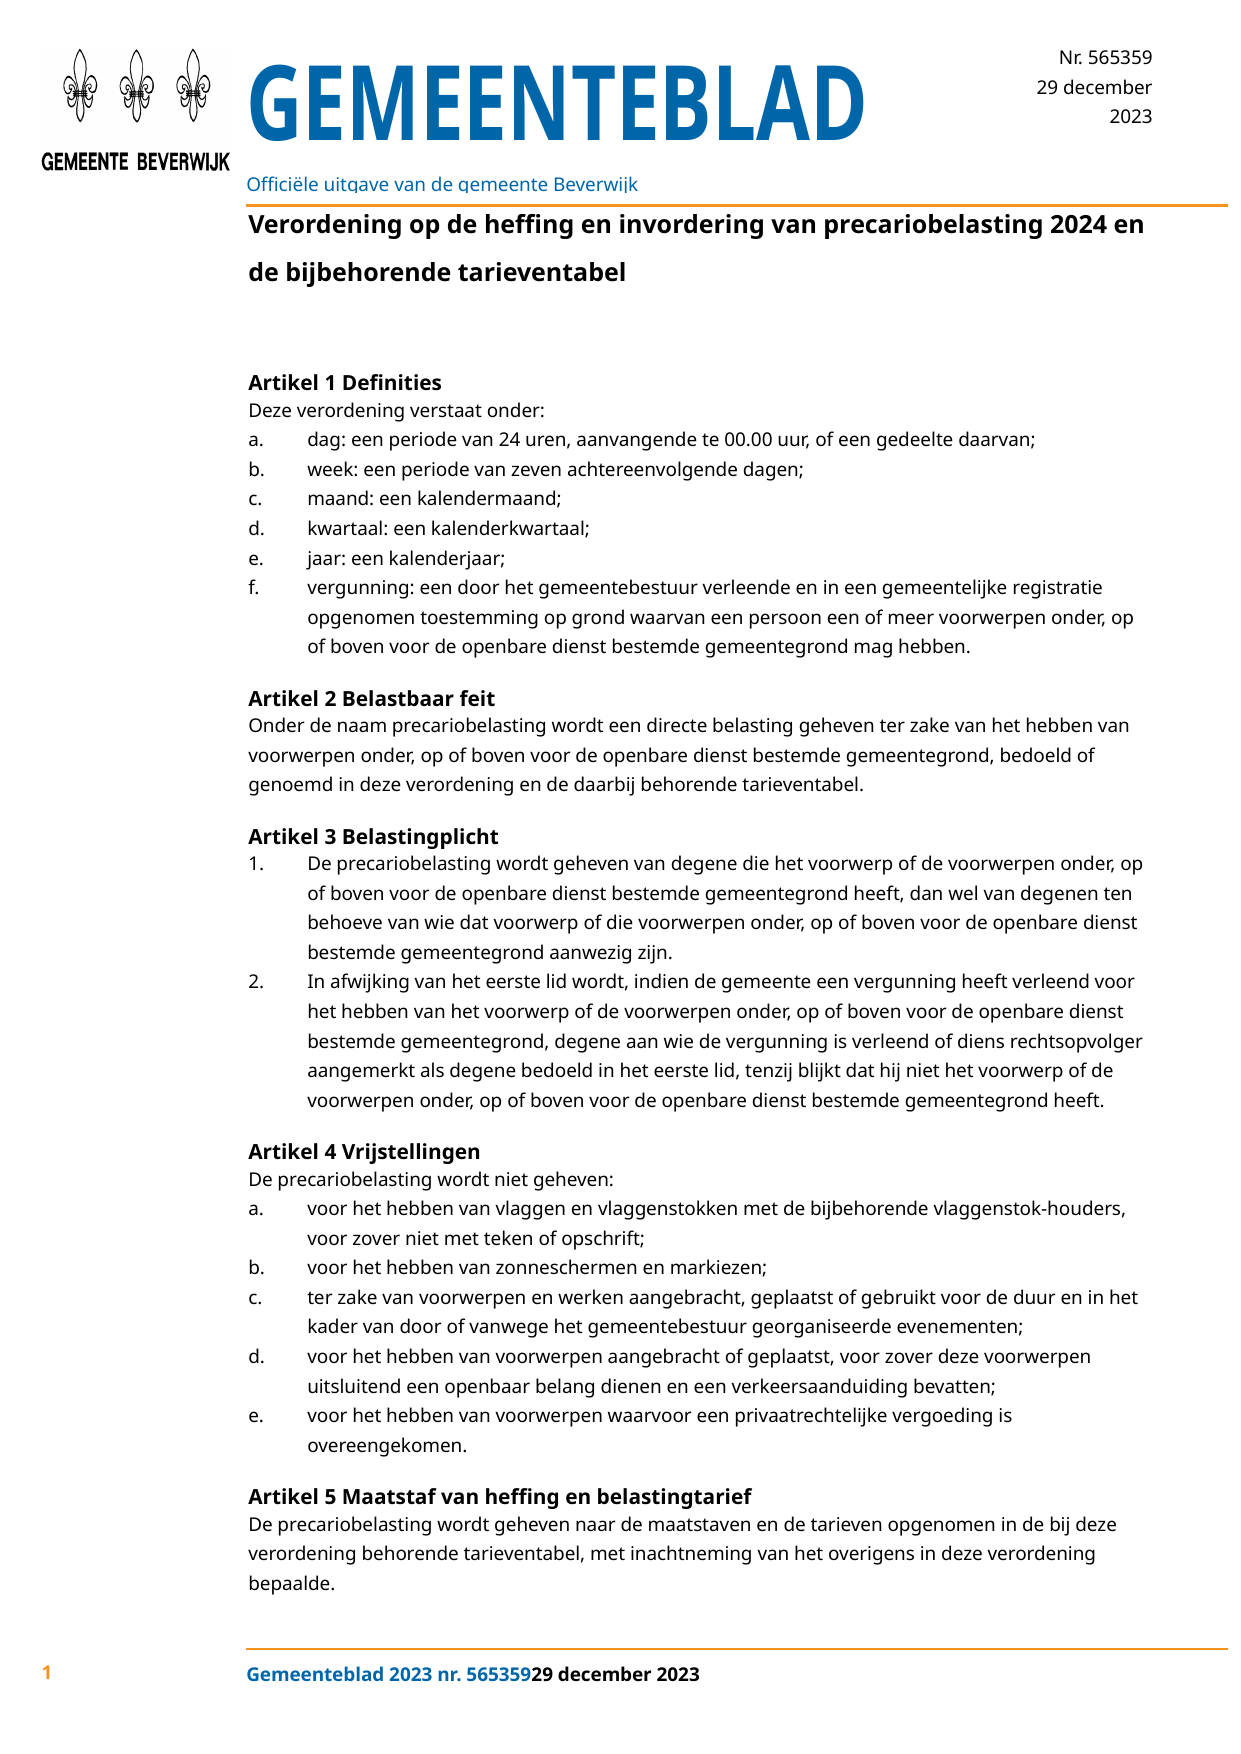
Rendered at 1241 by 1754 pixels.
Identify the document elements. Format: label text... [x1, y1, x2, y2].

text Artikel 4 Vrijstellingen [248, 1137, 1152, 1166]
picture [41, 47, 231, 172]
text Artikel 5 Maatstaf van heffing en belastingtarief [248, 1482, 1152, 1511]
list voor het hebben van zonneschermen en markiezen; [248, 1254, 1152, 1280]
list maand: een kalendermaand; [248, 486, 1152, 511]
text De precariobelasting wordt geheven naar de maatstaven en de tarieven opgenomen in de bij deze verordening behorende tarieventabel, met inachtneming van het overigens in deze verordening bepaalde. [248, 1511, 1152, 1596]
list voor het hebben van voorwerpen waarvoor een privaatrechtelijke vergoeding is overeengekomen. [248, 1402, 1152, 1458]
text Onder de naam precariobelasting wordt een directe belasting geheven ter zake van het hebben van voorwerpen onder, op of boven voor de openbare dienst bestemde gemeentegrond, bedoeld of genoemd in deze verordening en de daarbij behorende tarieventabel. [248, 712, 1152, 797]
list kwartaal: een kalenderkwartaal; [248, 515, 1152, 541]
text Deze verordening verstaat onder: [248, 397, 1152, 422]
text Verordening op de heffing en invordering van precariobelasting 2024 en de bijbehorende tarieventabel [248, 207, 1152, 288]
list In afwijking van het eerste lid wordt, indien de gemeente een vergunning heeft verleend voor het hebben van het voorwerp of de voorwerpen onder, op of boven voor de openbare dienst bestemde gemeentegrond, degene aan wie de vergunning is verleend of diens rechtsopvolger aangemerkt als degene bedoeld in het eerste lid, tenzij blijkt dat hij niet het voorwerp of de voorwerpen onder, op of boven voor de openbare dienst bestemde gemeentegrond heeft. [248, 969, 1152, 1113]
list voor het hebben van voorwerpen aangebracht of geplaatst, voor zover deze voorwerpen uitsluitend een openbaar belang dienen en een verkeersaanduiding bevatten; [248, 1343, 1152, 1399]
list week: een periode van zeven achtereenvolgende dagen; [248, 456, 1152, 482]
list De precariobelasting wordt geheven van degene die het voorwerp of de voorwerpen onder, op of boven voor de openbare dienst bestemde gemeentegrond heeft, dan wel van degenen ten behoeve van wie dat voorwerp of die voorwerpen onder, op of boven voor de openbare dienst bestemde gemeentegrond aanwezig zijn. [248, 850, 1152, 965]
list jaar: een kalenderjaar; [248, 545, 1152, 570]
list ter zake van voorwerpen en werken aangebracht, geplaatst of gebruikt voor de duur en in het kader van door of vanwege het gemeentebestuur georganiseerde evenementen; [248, 1284, 1152, 1339]
list dag: een periode van 24 uren, aanvangende te 00.00 uur, of een gedeelte daarvan; [248, 426, 1152, 452]
text Artikel 2 Belastbaar feit [248, 684, 1152, 712]
text Artikel 3 Belastingplicht [248, 822, 1152, 850]
text De precariobelasting wordt niet geheven: [248, 1166, 1152, 1192]
text Artikel 1 Definities [248, 368, 1152, 397]
list voor het hebben van vlaggen en vlaggenstokken met de bijbehorende vlaggenstok-houders, voor zover niet met teken of opschrift; [248, 1195, 1152, 1251]
list vergunning: een door het gemeentebestuur verleende en in een gemeentelijke registratie opgenomen toestemming op grond waarvan een persoon een of meer voorwerpen onder, op of boven voor de openbare dienst bestemde gemeentegrond mag hebben. [248, 574, 1152, 659]
